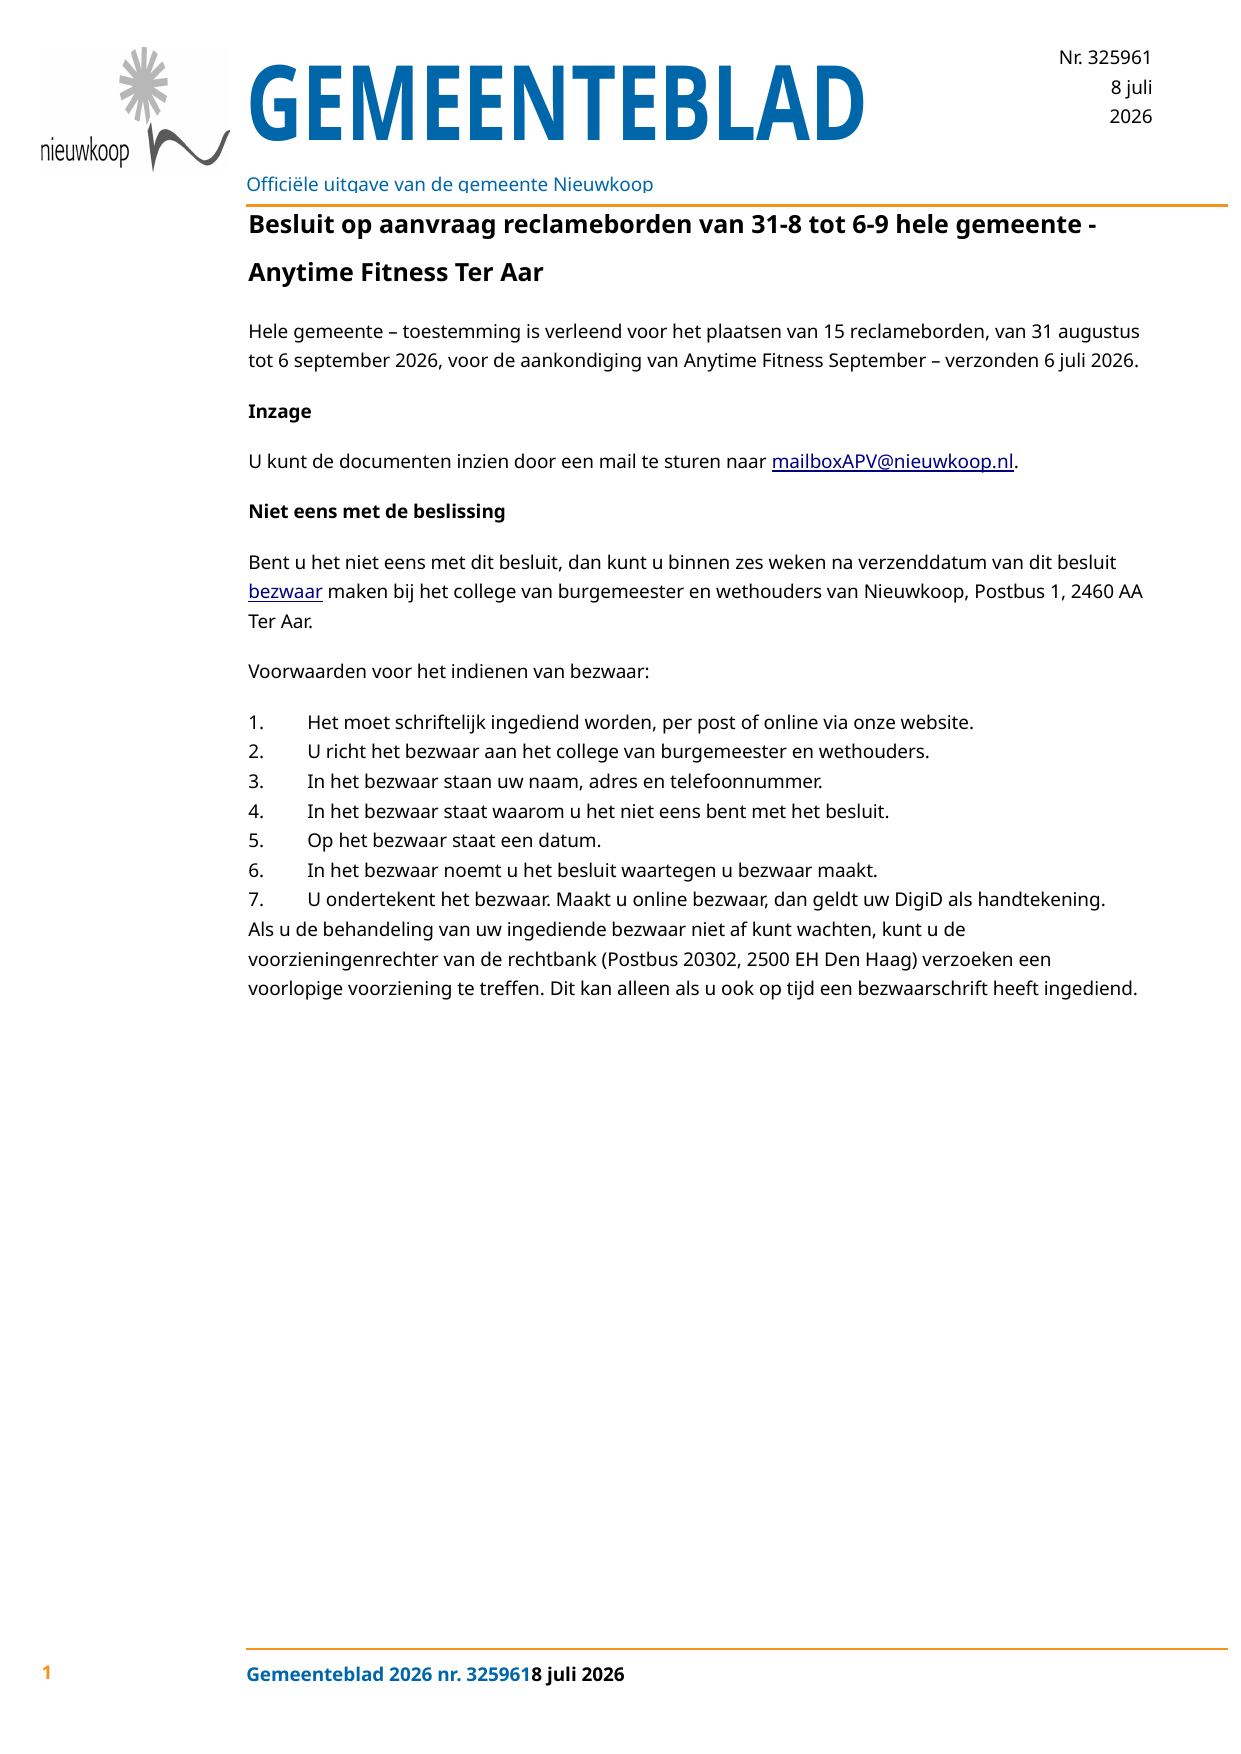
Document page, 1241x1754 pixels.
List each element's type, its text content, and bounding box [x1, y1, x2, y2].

list In het bezwaar noemt u het besluit waartegen u bezwaar maakt. [248, 857, 1152, 883]
text Besluit op aanvraag reclameborden van 31-8 tot 6-9 hele gemeente - Anytime Fitness Ter Aar [248, 207, 1152, 288]
list In het bezwaar staan uw naam, adres en telefoonnummer. [248, 768, 1152, 794]
list In het bezwaar staat waarom u het niet eens bent met het besluit. [248, 798, 1152, 824]
text Bent u het niet eens met dit besluit, dan kunt u binnen zes weken na verzenddatum van dit besluit bezwaar maken bij het college van burgemeester en wethouders van Nieuwkoop, Postbus 1, 2460 AA Ter Aar. [248, 549, 1152, 634]
picture [41, 47, 231, 172]
list U richt het bezwaar aan het college van burgemeester en wethouders. [248, 739, 1152, 764]
text Niet eens met de beslissing [248, 499, 1152, 524]
text Hele gemeente – toestemming is verleend voor het plaatsen van 15 reclameborden, van 31 augustus tot 6 september 2026, voor de aankondiging van Anytime Fitness September – verzonden 6 juli 2026. [248, 318, 1152, 373]
list U ondertekent het bezwaar. Maakt u online bezwaar, dan geldt uw DigiD als handtekening. [248, 887, 1152, 912]
text U kunt de documenten inzien door een mail te sturen naar mailboxAPV@nieuwkoop.nl. [248, 448, 1152, 474]
text Inzage [248, 398, 1152, 424]
list Op het bezwaar staat een datum. [248, 827, 1152, 853]
text Voorwaarden voor het indienen van bezwaar: [248, 659, 1152, 684]
list Het moet schriftelijk ingediend worden, per post of online via onze website. [248, 709, 1152, 735]
text Als u de behandeling van uw ingediende bezwaar niet af kunt wachten, kunt u de voorzieningenrechter van de rechtbank (Postbus 20302, 2500 EH Den Haag) verzoeken een voorlopige voorziening te treffen. Dit kan alleen als u ook op tijd een bezwaarschrift heeft ingediend. [248, 916, 1152, 1001]
